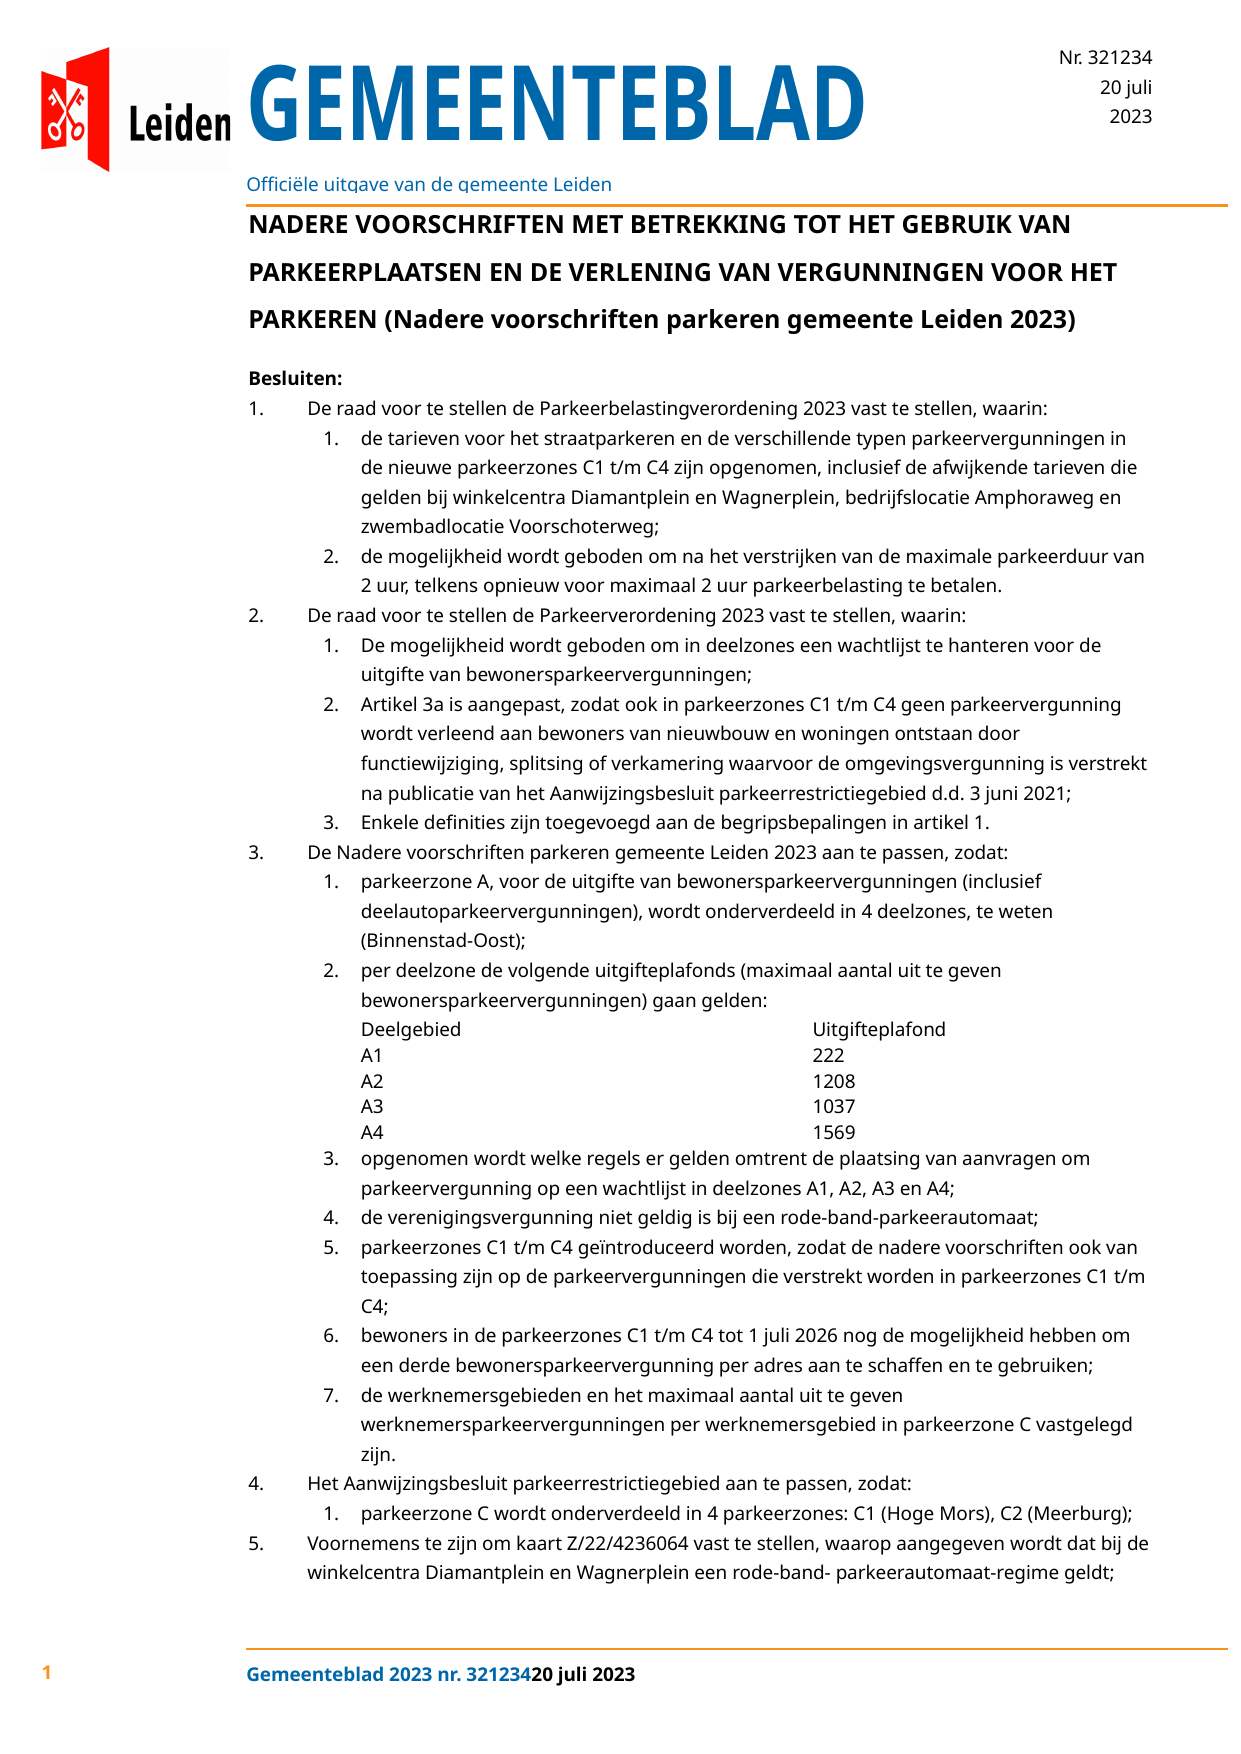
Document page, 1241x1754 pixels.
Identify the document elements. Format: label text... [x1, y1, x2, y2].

list De Nadere voorschriften parkeren gemeente Leiden 2023 aan te passen, zodat: [248, 839, 1152, 864]
list de tarieven voor het straatparkeren en de verschillende typen parkeervergunningen in de nieuwe parkeerzones C1 t/m C4 zijn opgenomen, inclusief de afwijkende tarieven die gelden bij winkelcentra Diamantplein en Wagnerplein, bedrijfslocatie Amphoraweg en zwembadlocatie Voorschoterweg; [323, 425, 1152, 539]
list per deelzone de volgende uitgifteplafonds (maximaal aantal uit te geven bewonersparkeervergunningen) gaan gelden: [323, 957, 1152, 1012]
table_cell 222 [812, 1042, 1240, 1068]
table_cell A3 [361, 1094, 812, 1119]
list parkeerzone C wordt onderverdeeld in 4 parkeerzones: C1 (Hoge Mors), C2 (Meerburg); [323, 1500, 1152, 1526]
list de verenigingsvergunning niet geldig is bij een rode-band-parkeerautomaat; [323, 1204, 1152, 1230]
text Besluiten: [248, 366, 1152, 391]
list Het Aanwijzingsbesluit parkeerrestrictiegebied aan te passen, zodat: [248, 1471, 1152, 1496]
table_cell 1037 [812, 1094, 1240, 1119]
picture [41, 47, 231, 172]
table_cell 1569 [812, 1119, 1240, 1145]
list bewoners in de parkeerzones C1 t/m C4 tot 1 juli 2026 nog de mogelijkheid hebben om een derde bewonersparkeervergunning per adres aan te schaffen en te gebruiken; [323, 1323, 1152, 1378]
table_cell A4 [361, 1119, 812, 1145]
text NADERE VOORSCHRIFTEN MET BETREKKING TOT HET GEBRUIK VAN PARKEERPLAATSEN EN DE VERLENING VAN VERGUNNINGEN VOOR HET PARKEREN (Nadere voorschriften parkeren gemeente Leiden 2023) [248, 207, 1152, 336]
list De raad voor te stellen de Parkeerbelastingverordening 2023 vast te stellen, waarin: [248, 395, 1152, 421]
table_header Deelgebied [361, 1016, 812, 1042]
list parkeerzones C1 t/m C4 geïntroduceerd worden, zodat de nadere voorschriften ook van toepassing zijn op de parkeervergunningen die verstrekt worden in parkeerzones C1 t/m C4; [323, 1234, 1152, 1319]
list de werknemersgebieden en het maximaal aantal uit te geven werknemersparkeervergunningen per werknemersgebied in parkeerzone C vastgelegd zijn. [323, 1382, 1152, 1467]
table_cell A2 [361, 1068, 812, 1094]
table_header Uitgifteplafond [812, 1016, 1240, 1042]
list Voornemens te zijn om kaart Z/22/4236064 vast te stellen, waarop aangegeven wordt dat bij de winkelcentra Diamantplein en Wagnerplein een rode-band- parkeerautomaat-regime geldt; [248, 1530, 1152, 1585]
list De raad voor te stellen de Parkeerverordening 2023 vast te stellen, waarin: [248, 602, 1152, 628]
list parkeerzone A, voor de uitgifte van bewonersparkeervergunningen (inclusief deelautoparkeervergunningen), wordt onderverdeeld in 4 deelzones, te weten (Binnenstad-Oost); [323, 868, 1152, 953]
table_cell 1208 [812, 1068, 1240, 1094]
list Artikel 3a is aangepast, zodat ook in parkeerzones C1 t/m C4 geen parkeervergunning wordt verleend aan bewoners van nieuwbouw en woningen ontstaan door functiewijziging, splitsing of verkamering waarvoor de omgevingsvergunning is verstrekt na publicatie van het Aanwijzingsbesluit parkeerrestrictiegebied d.d. 3 juni 2021; [323, 691, 1152, 805]
table_cell A1 [361, 1042, 812, 1068]
list de mogelijkheid wordt geboden om na het verstrijken van de maximale parkeerduur van 2 uur, telkens opnieuw voor maximaal 2 uur parkeerbelasting te betalen. [323, 543, 1152, 598]
list Enkele definities zijn toegevoegd aan de begripsbepalingen in artikel 1. [323, 809, 1152, 835]
list opgenomen wordt welke regels er gelden omtrent de plaatsing van aanvragen om parkeervergunning op een wachtlijst in deelzones A1, A2, A3 en A4; [323, 1145, 1152, 1201]
list De mogelijkheid wordt geboden om in deelzones een wachtlijst te hanteren voor de uitgifte van bewonersparkeervergunningen; [323, 632, 1152, 687]
